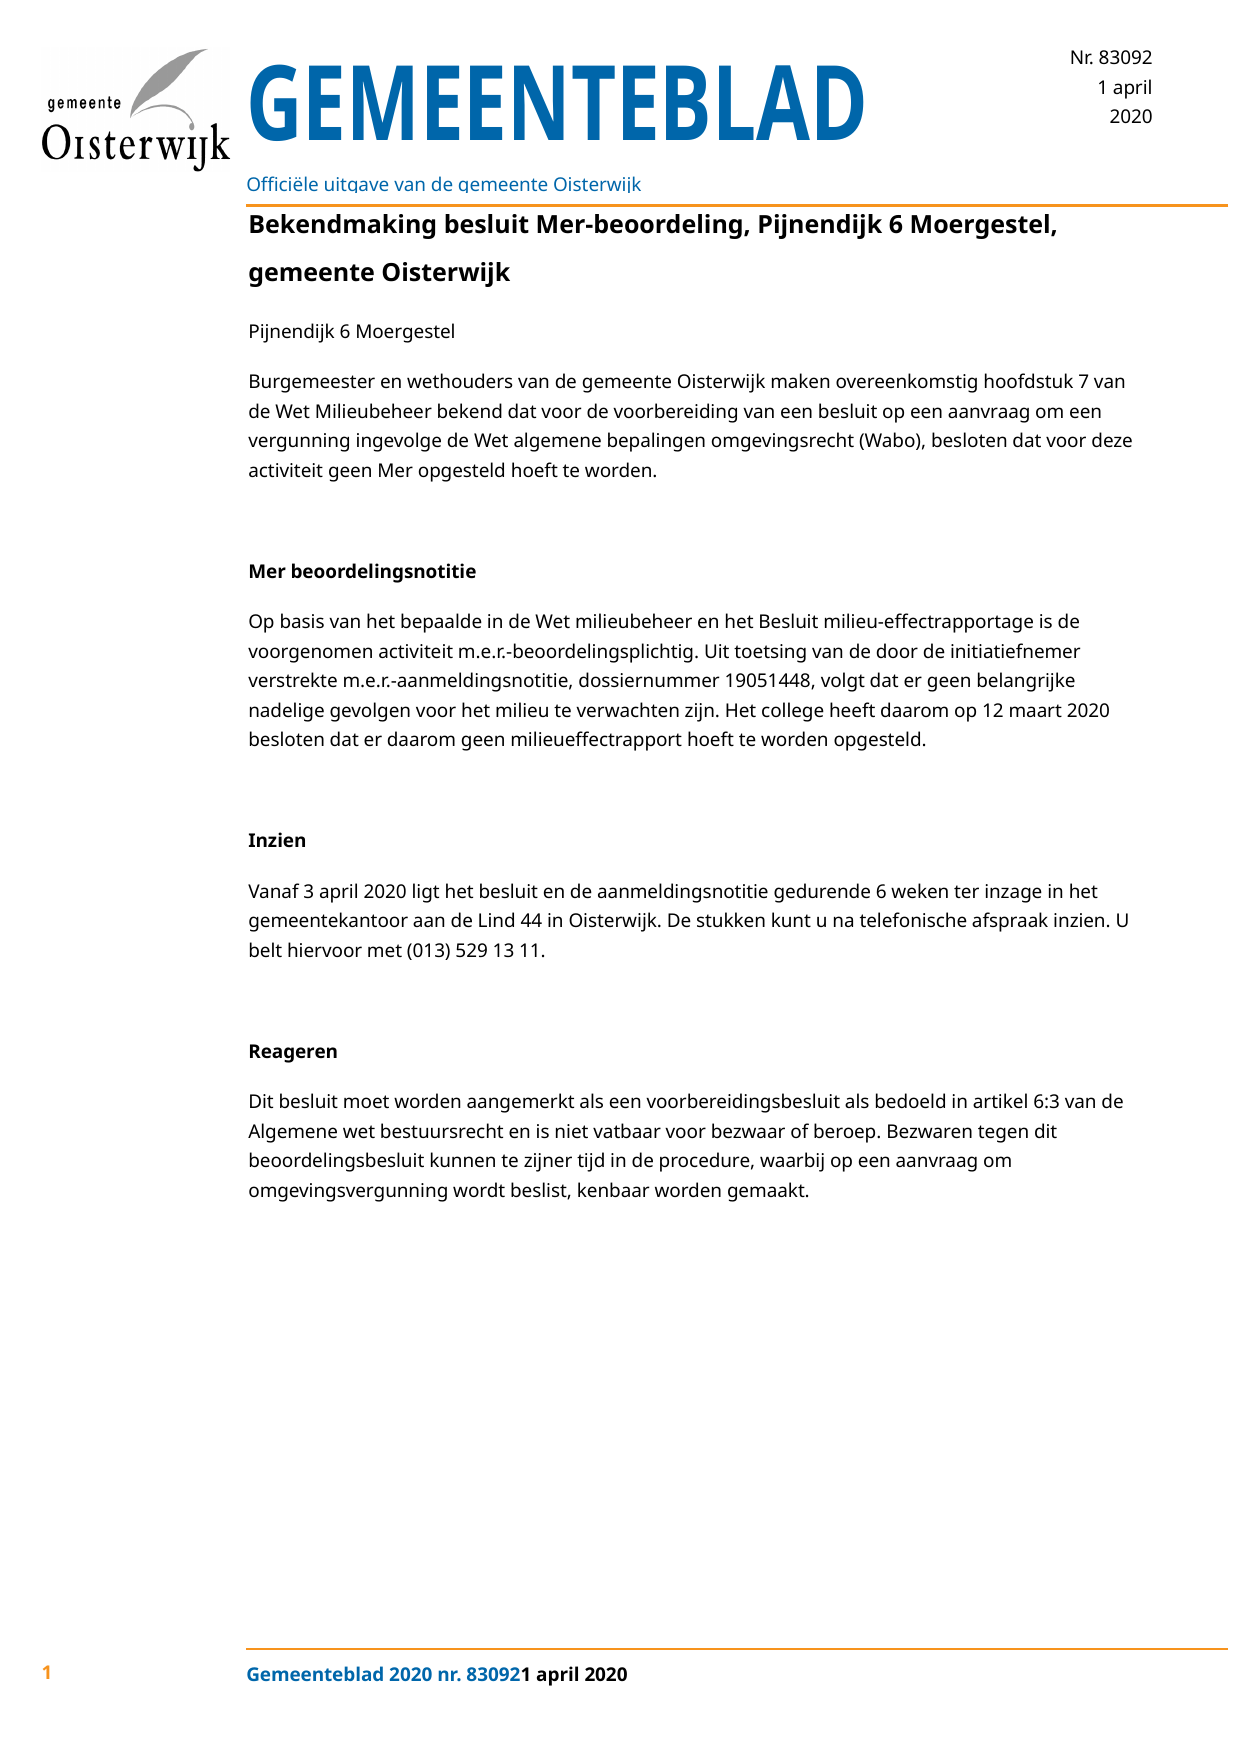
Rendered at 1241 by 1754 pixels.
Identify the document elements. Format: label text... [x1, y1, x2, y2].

text Vanaf 3 april 2020 ligt het besluit en de aanmeldingsnotitie gedurende 6 weken ter inzage in het gemeentekantoor aan de Lind 44 in Oisterwijk. De stukken kunt u na telefonische afspraak inzien. U belt hiervoor met (013) 529 13 11. [248, 878, 1152, 963]
picture [41, 47, 231, 172]
text Reageren [248, 1038, 1152, 1064]
text Dit besluit moet worden aangemerkt als een voorbereidingsbesluit als bedoeld in artikel 6:3 van de Algemene wet bestuursrecht en is niet vatbaar voor bezwaar of beroep. Bezwaren tegen dit beoordelingsbesluit kunnen te zijner tijd in de procedure, waarbij op een aanvraag om omgevingsvergunning wordt beslist, kenbaar worden gemaakt. [248, 1088, 1152, 1203]
text Burgemeester en wethouders van de gemeente Oisterwijk maken overeenkomstig hoofdstuk 7 van de Wet Milieubeheer bekend dat voor de voorbereiding van een besluit op een aanvraag om een vergunning ingevolge de Wet algemene bepalingen omgevingsrecht (Wabo), besloten dat voor deze activiteit geen Mer opgesteld hoeft te worden. [248, 368, 1152, 483]
text Bekendmaking besluit Mer-beoordeling, Pijnendijk 6 Moergestel, gemeente Oisterwijk [248, 207, 1152, 288]
text Op basis van het bepaalde in de Wet milieubeheer en het Besluit milieu-effectrapportage is de voorgenomen activiteit m.e.r.-beoordelingsplichtig. Uit toetsing van de door de initiatiefnemer verstrekte m.e.r.-aanmeldingsnotitie, dossiernummer 19051448, volgt dat er geen belangrijke nadelige gevolgen voor het milieu te verwachten zijn. Het college heeft daarom op 12 maart 2020 besloten dat er daarom geen milieueffectrapport hoeft te worden opgesteld. [248, 608, 1152, 752]
text Mer beoordelingsnotitie [248, 558, 1152, 584]
text Inzien [248, 827, 1152, 853]
text Pijnendijk 6 Moergestel [248, 318, 1152, 344]
